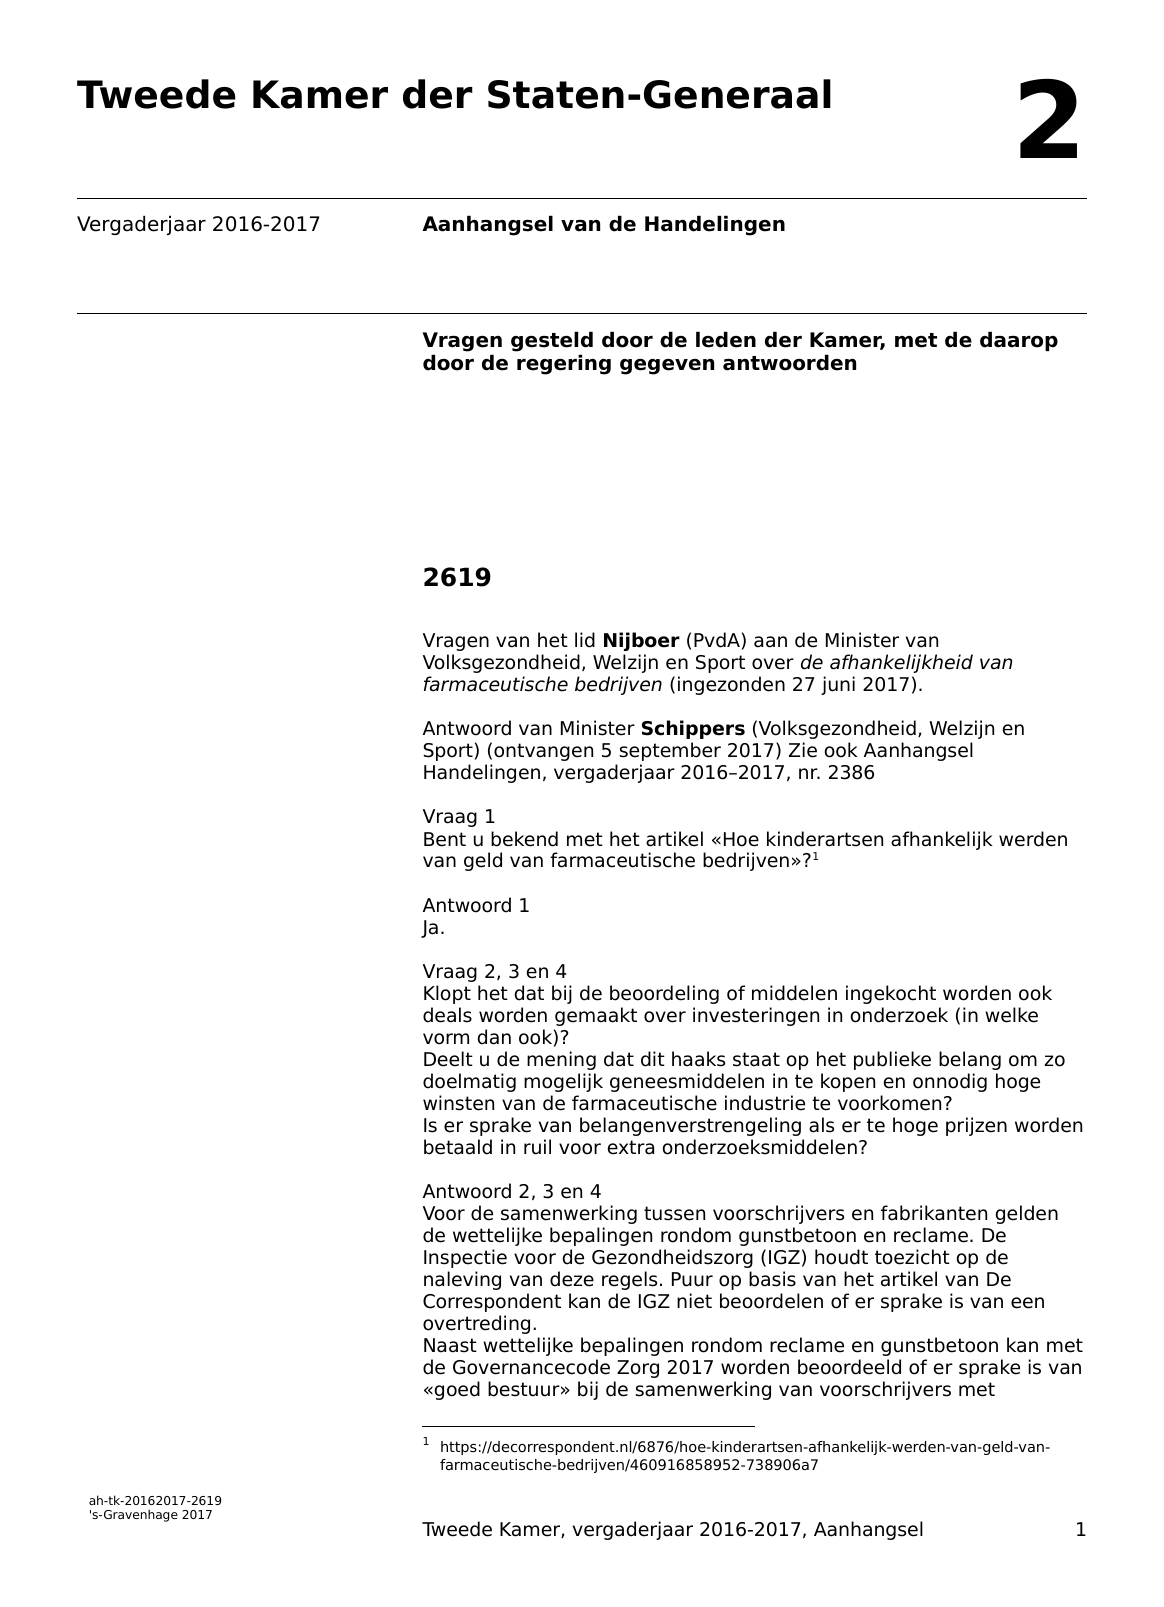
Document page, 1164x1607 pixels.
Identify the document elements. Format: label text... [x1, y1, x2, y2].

text Vragen van het lid Nijboer (PvdA) aan de Minister van Volksgezondheid, Welzijn en Sport over de afhankelijkheid van farmaceutische bedrijven (ingezonden 27 juni 2017). [422, 630, 1087, 696]
text Antwoord 1 [422, 894, 1087, 917]
table_header 2 [886, 59, 1087, 198]
text https://decorrespondent.nl/6876/hoe-kinderartsen-afhankelijk-werden-van-geld-van-farmaceutische-bedrijven/460916858952-738906a7 [422, 1435, 1087, 1474]
text Klopt het dat bij de beoordeling of middelen ingekocht worden ook deals worden gemaakt over investeringen in onderzoek (in welke vorm dan ook)? [422, 983, 1087, 1049]
text Antwoord van Minister Schippers (Volksgezondheid, Welzijn en Sport) (ontvangen 5 september 2017) Zie ook Aanhangsel Handelingen, vergaderjaar 2016–2017, nr. 2386 [422, 718, 1087, 784]
text Vraag 1 [422, 806, 1087, 828]
table_cell Vergaderjaar 2016-2017 [77, 199, 422, 313]
text 2619 [422, 563, 1087, 592]
text Deelt u de mening dat dit haaks staat op het publieke belang om zo doelmatig mogelijk geneesmiddelen in te kopen en onnodig hoge winsten van de farmaceutische industrie te voorkomen? [422, 1049, 1087, 1114]
text Vraag 2, 3 en 4 [422, 961, 1087, 983]
table_cell [77, 314, 422, 375]
text Is er sprake van belangenverstrengeling als er te hoge prijzen worden betaald in ruil voor extra onderzoeksmiddelen? [422, 1114, 1087, 1158]
table_header Tweede Kamer der Staten-Generaal [77, 59, 886, 198]
text 's-Gravenhage 2017 [88, 1508, 323, 1522]
text Ja. [422, 917, 1087, 938]
table_cell Aanhangsel van de Handelingen [422, 199, 1087, 313]
text Bent u bekend met het artikel «Hoe kinderartsen afhankelijk werden van geld van farmaceutische bedrijven»? [422, 828, 1087, 872]
text ah-tk-20162017-2619 [88, 1494, 323, 1508]
table_cell Vragen gesteld door de leden der Kamer, met de daarop door de regering gegeven antwoorden [422, 314, 1087, 375]
text Voor de samenwerking tussen voorschrijvers en fabrikanten gelden de wettelijke bepalingen rondom gunstbetoon en reclame. De Inspectie voor de Gezondheidszorg (IGZ) houdt toezicht op de naleving van deze regels. Puur op basis van het artikel van De Correspondent kan de IGZ niet beoordelen of er sprake is van een overtreding. [422, 1203, 1087, 1334]
text Antwoord 2, 3 en 4 [422, 1181, 1087, 1203]
text Naast wettelijke bepalingen rondom reclame en gunstbetoon kan met de Governancecode Zorg 2017 worden beoordeeld of er sprake is van «goed bestuur» bij de samenwerking van voorschrijvers met [422, 1334, 1087, 1401]
